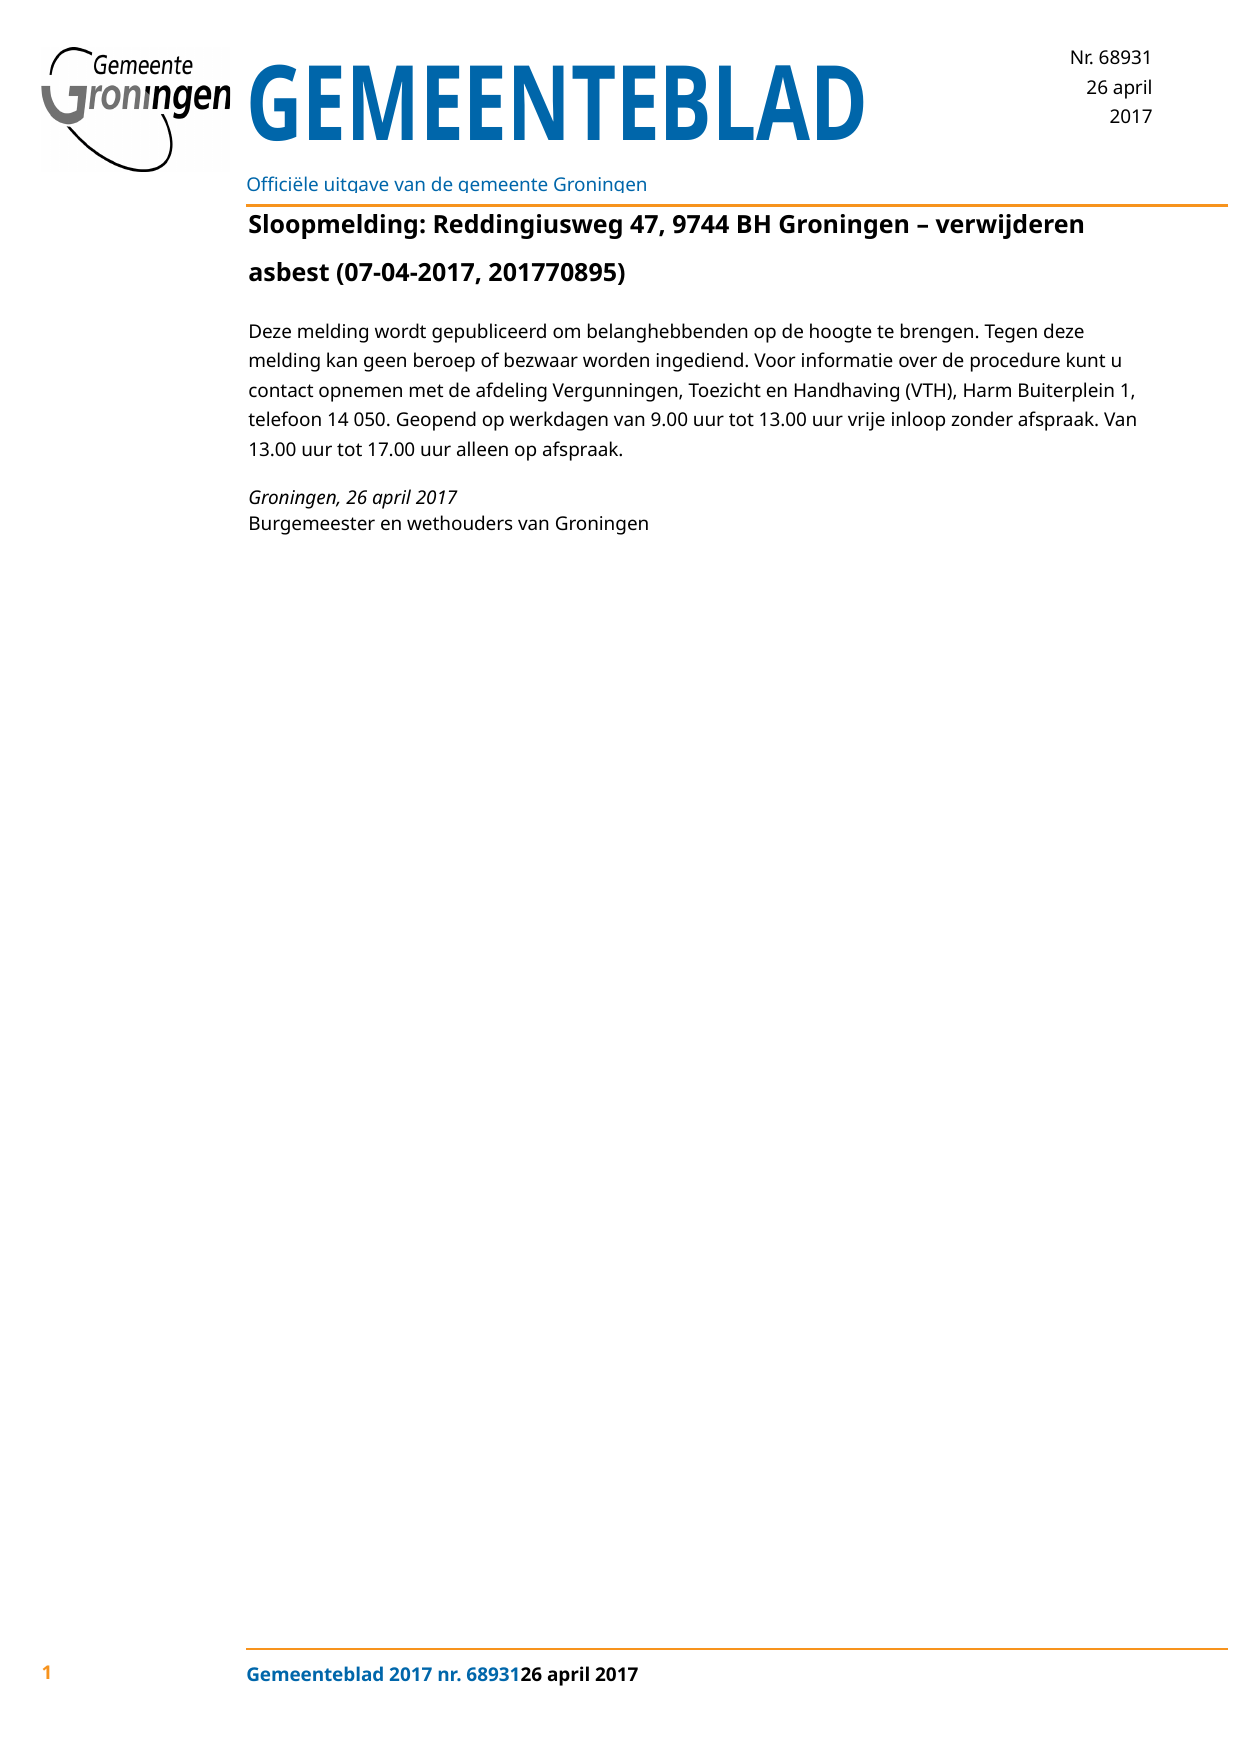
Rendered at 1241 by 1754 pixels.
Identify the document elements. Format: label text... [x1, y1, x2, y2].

text Deze melding wordt gepubliceerd om belanghebbenden op de hoogte te brengen. Tegen deze melding kan geen beroep of bezwaar worden ingediend. Voor informatie over de procedure kunt u contact opnemen met de afdeling Vergunningen, Toezicht en Handhaving (VTH), Harm Buiterplein 1, telefoon 14 050. Geopend op werkdagen van 9.00 uur tot 13.00 uur vrije inloop zonder afspraak. Van 13.00 uur tot 17.00 uur alleen op afspraak. [248, 318, 1152, 462]
picture [41, 47, 231, 172]
text Groningen, 26 april 2017 [248, 484, 1152, 510]
text Burgemeester en wethouders van Groningen [248, 510, 1152, 536]
text Sloopmelding: Reddingiusweg 47, 9744 BH Groningen – verwijderen asbest (07-04-2017, 201770895) [248, 207, 1152, 288]
